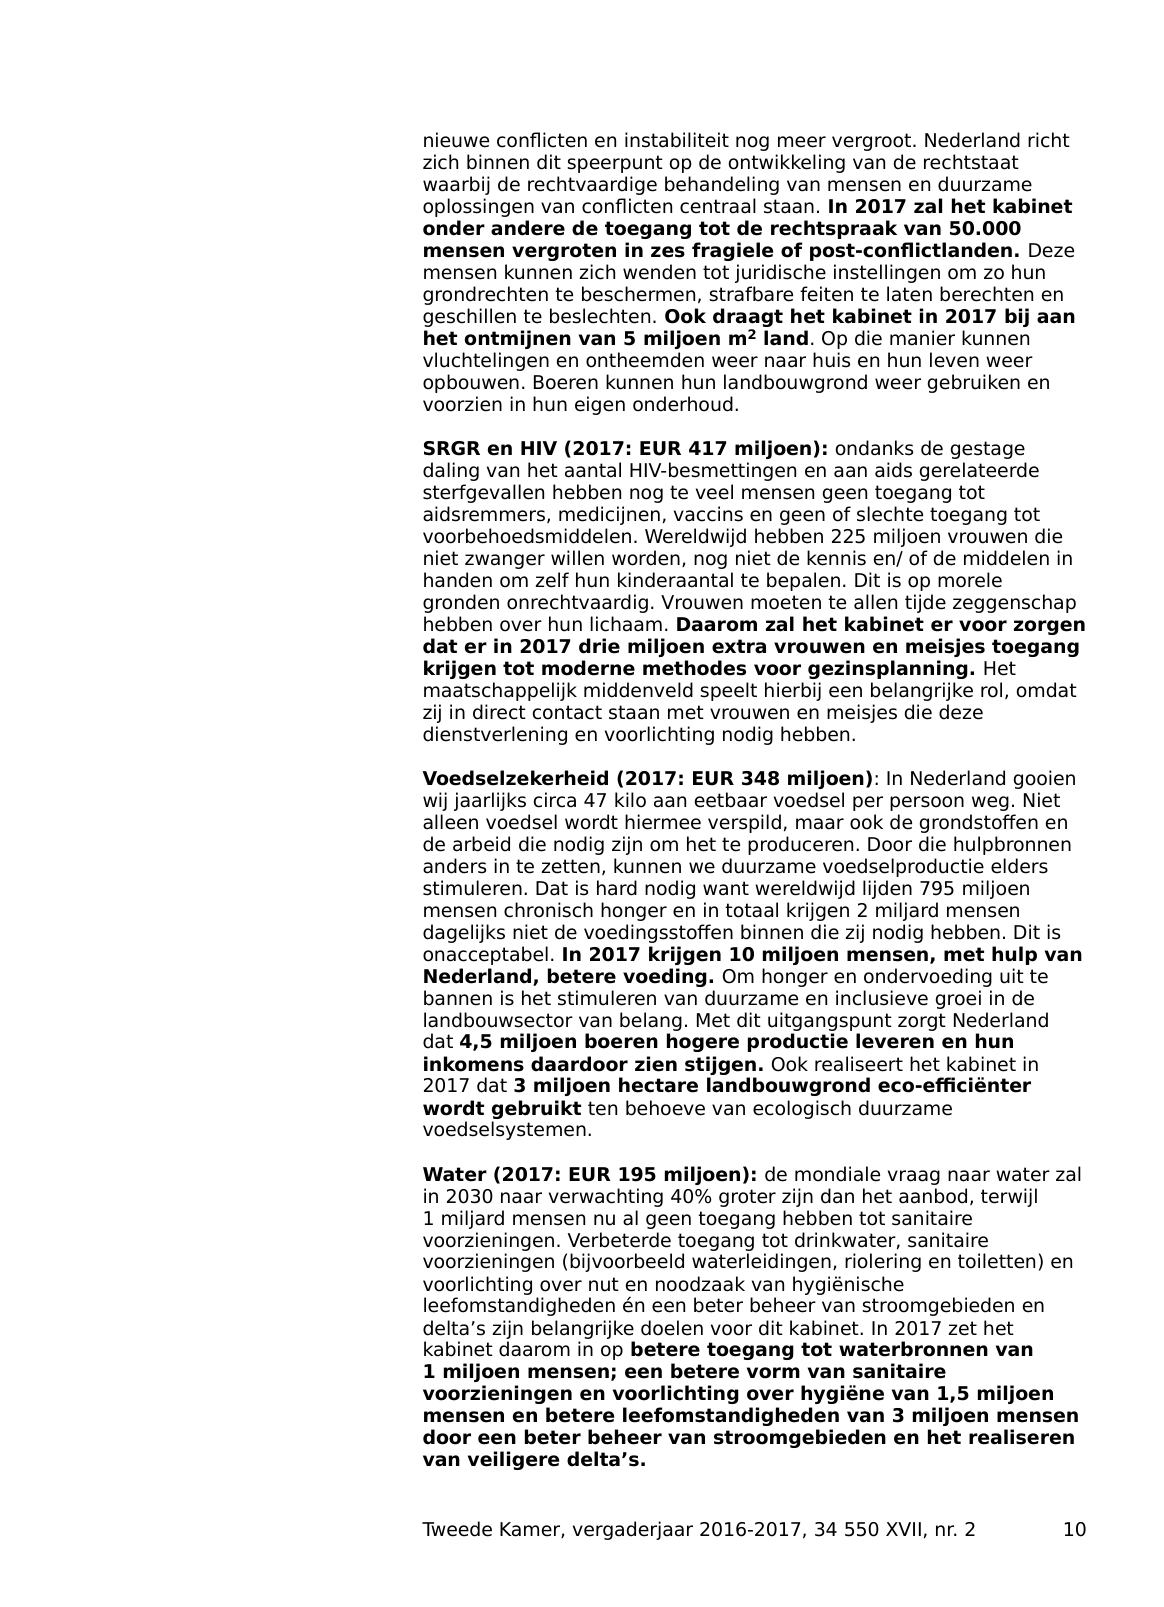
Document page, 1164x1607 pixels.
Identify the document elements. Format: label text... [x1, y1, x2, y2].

text Voedselzekerheid (2017: EUR 348 miljoen): In Nederland gooien wij jaarlijks circa 47 kilo aan eetbaar voedsel per persoon weg. Niet alleen voedsel wordt hiermee verspild, maar ook de grondstoffen en de arbeid die nodig zijn om het te produceren. Door die hulpbronnen anders in te zetten, kunnen we duurzame voedselproductie elders stimuleren. Dat is hard nodig want wereldwijd lijden 795 miljoen mensen chronisch honger en in totaal krijgen 2 miljard mensen dagelijks niet de voedingsstoffen binnen die zij nodig hebben. Dit is onacceptabel. In 2017 krijgen 10 miljoen mensen, met hulp van Nederland, betere voeding. Om honger en ondervoeding uit te bannen is het stimuleren van duurzame en inclusieve groei in de landbouwsector van belang. Met dit uitgangspunt zorgt Nederland dat 4,5 miljoen boeren hogere productie leveren en hun inkomens daardoor zien stijgen. Ook realiseert het kabinet in 2017 dat 3 miljoen hectare landbouwgrond eco-efficiënter wordt gebruikt ten behoeve van ecologisch duurzame voedselsystemen. [422, 768, 1087, 1141]
text Water (2017: EUR 195 miljoen): de mondiale vraag naar water zal in 2030 naar verwachting 40% groter zijn dan het aanbod, terwijl 1 miljard mensen nu al geen toegang hebben tot sanitaire voorzieningen. Verbeterde toegang tot drinkwater, sanitaire voorzieningen (bijvoorbeeld waterleidingen, riolering en toiletten) en voorlichting over nut en noodzaak van hygiënische leefomstandigheden én een beter beheer van stroomgebieden en delta’s zijn belangrijke doelen voor dit kabinet. In 2017 zet het kabinet daarom in op betere toegang tot waterbronnen van 1 miljoen mensen; een betere vorm van sanitaire voorzieningen en voorlichting over hygiëne van 1,5 miljoen mensen en betere leefomstandigheden van 3 miljoen mensen door een beter beheer van stroomgebieden en het realiseren van veiligere delta’s. [422, 1163, 1087, 1471]
text SRGR en HIV (2017: EUR 417 miljoen): ondanks de gestage daling van het aantal HIV-besmettingen en aan aids gerelateerde sterfgevallen hebben nog te veel mensen geen toegang tot aidsremmers, medicijnen, vaccins en geen of slechte toegang tot voorbehoedsmiddelen. Wereldwijd hebben 225 miljoen vrouwen die niet zwanger willen worden, nog niet de kennis en/ of de middelen in handen om zelf hun kinderaantal te bepalen. Dit is op morele gronden onrechtvaardig. Vrouwen moeten te allen tijde zeggenschap hebben over hun lichaam. Daarom zal het kabinet er voor zorgen dat er in 2017 drie miljoen extra vrouwen en meisjes toegang krijgen tot moderne methodes voor gezinsplanning. Het maatschappelijk middenveld speelt hierbij een belangrijke rol, omdat zij in direct contact staan met vrouwen en meisjes die deze dienstverlening en voorlichting nodig hebben. [422, 438, 1087, 746]
text nieuwe conflicten en instabiliteit nog meer vergroot. Nederland richt zich binnen dit speerpunt op de ontwikkeling van de rechtstaat waarbij de rechtvaardige behandeling van mensen en duurzame oplossingen van conflicten centraal staan. In 2017 zal het kabinet onder andere de toegang tot de rechtspraak van 50.000 mensen vergroten in zes fragiele of post-conflictlanden. Deze mensen kunnen zich wenden tot juridische instellingen om zo hun grondrechten te beschermen, strafbare feiten te laten berechten en geschillen te beslechten. Ook draagt het kabinet in 2017 bij aan het ontmijnen van 5 miljoen m2 land. Op die manier kunnen vluchtelingen en ontheemden weer naar huis en hun leven weer opbouwen. Boeren kunnen hun landbouwgrond weer gebruiken en voorzien in hun eigen onderhoud. [422, 130, 1087, 416]
